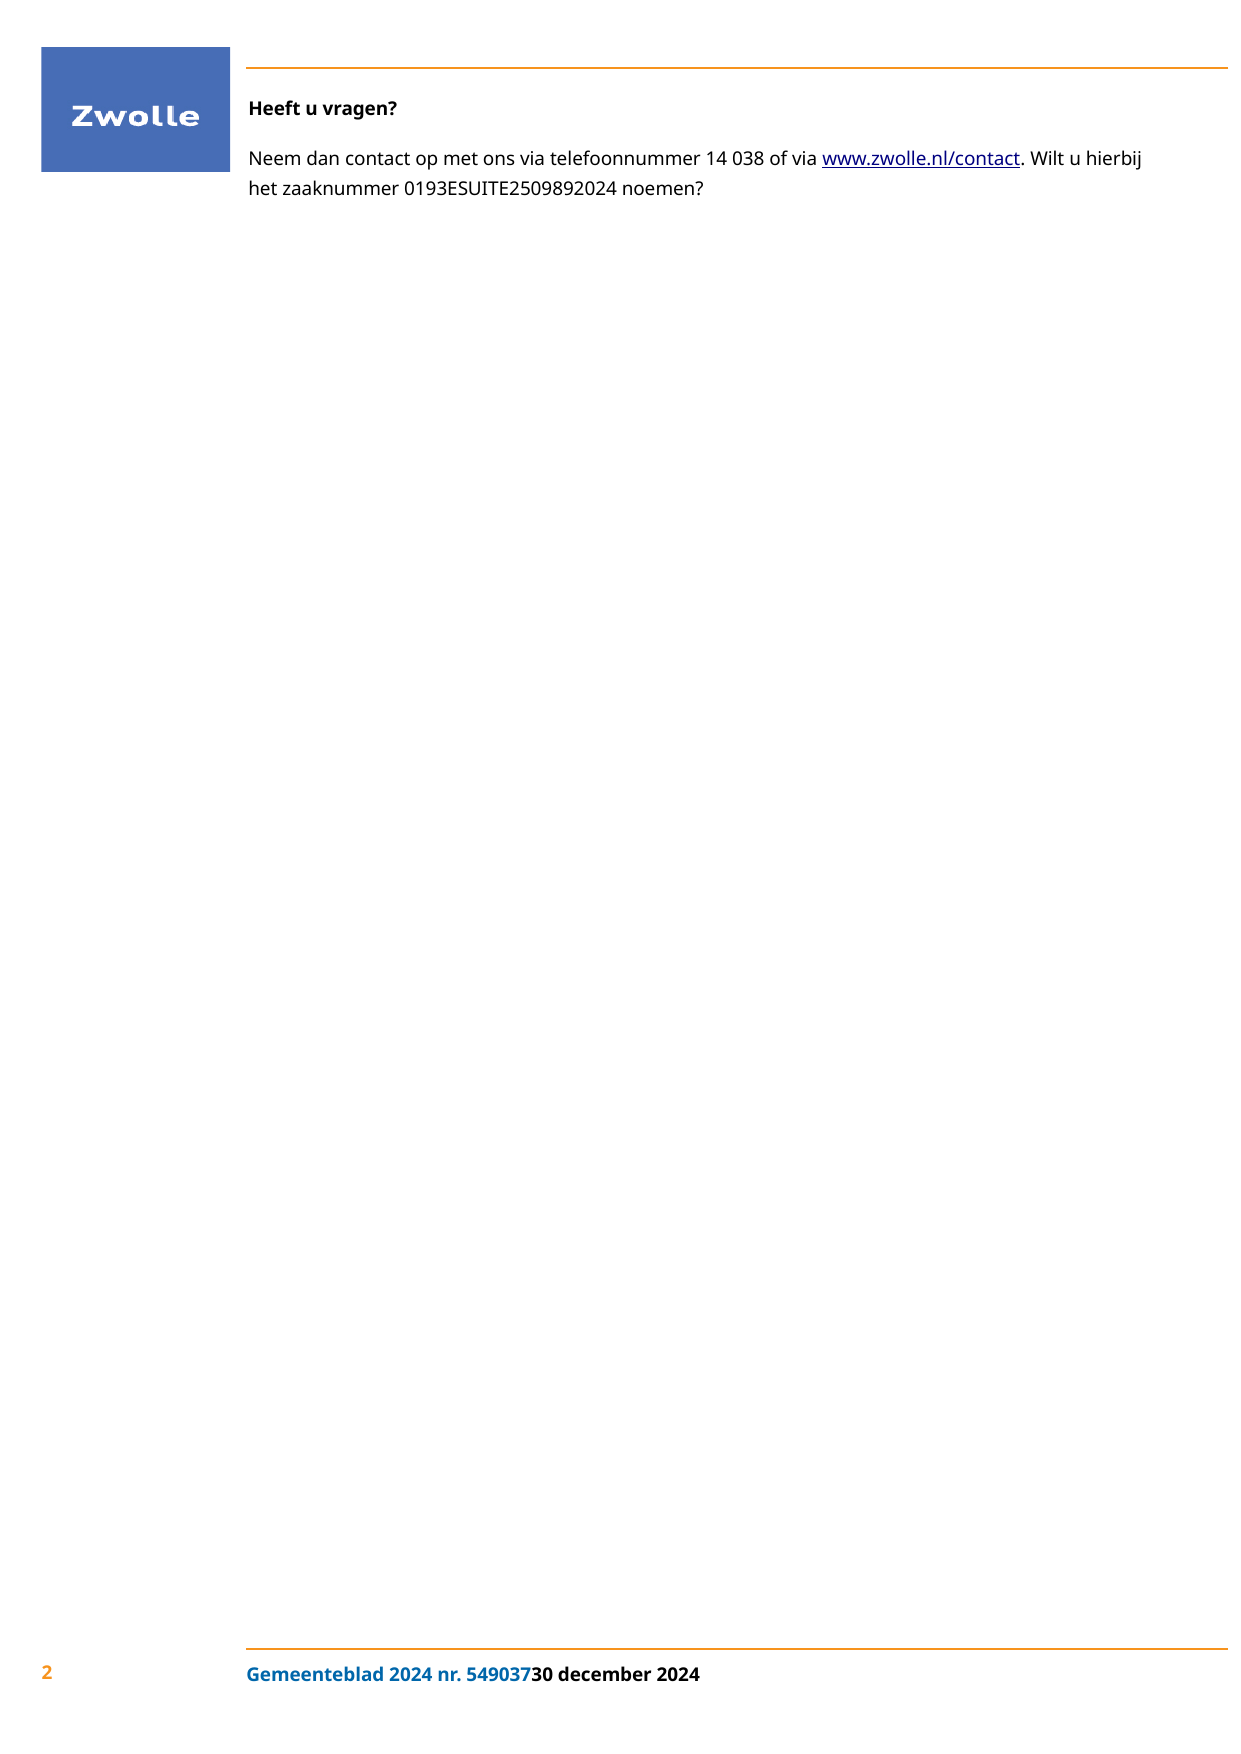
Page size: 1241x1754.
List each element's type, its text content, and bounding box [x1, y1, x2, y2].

picture [41, 47, 231, 172]
text Heeft u vragen? [248, 95, 1152, 121]
text Neem dan contact op met ons via telefoonnummer 14 038 of via www.zwolle.nl/contact. Wilt u hierbij het zaaknummer 0193ESUITE2509892024 noemen? [248, 145, 1152, 201]
